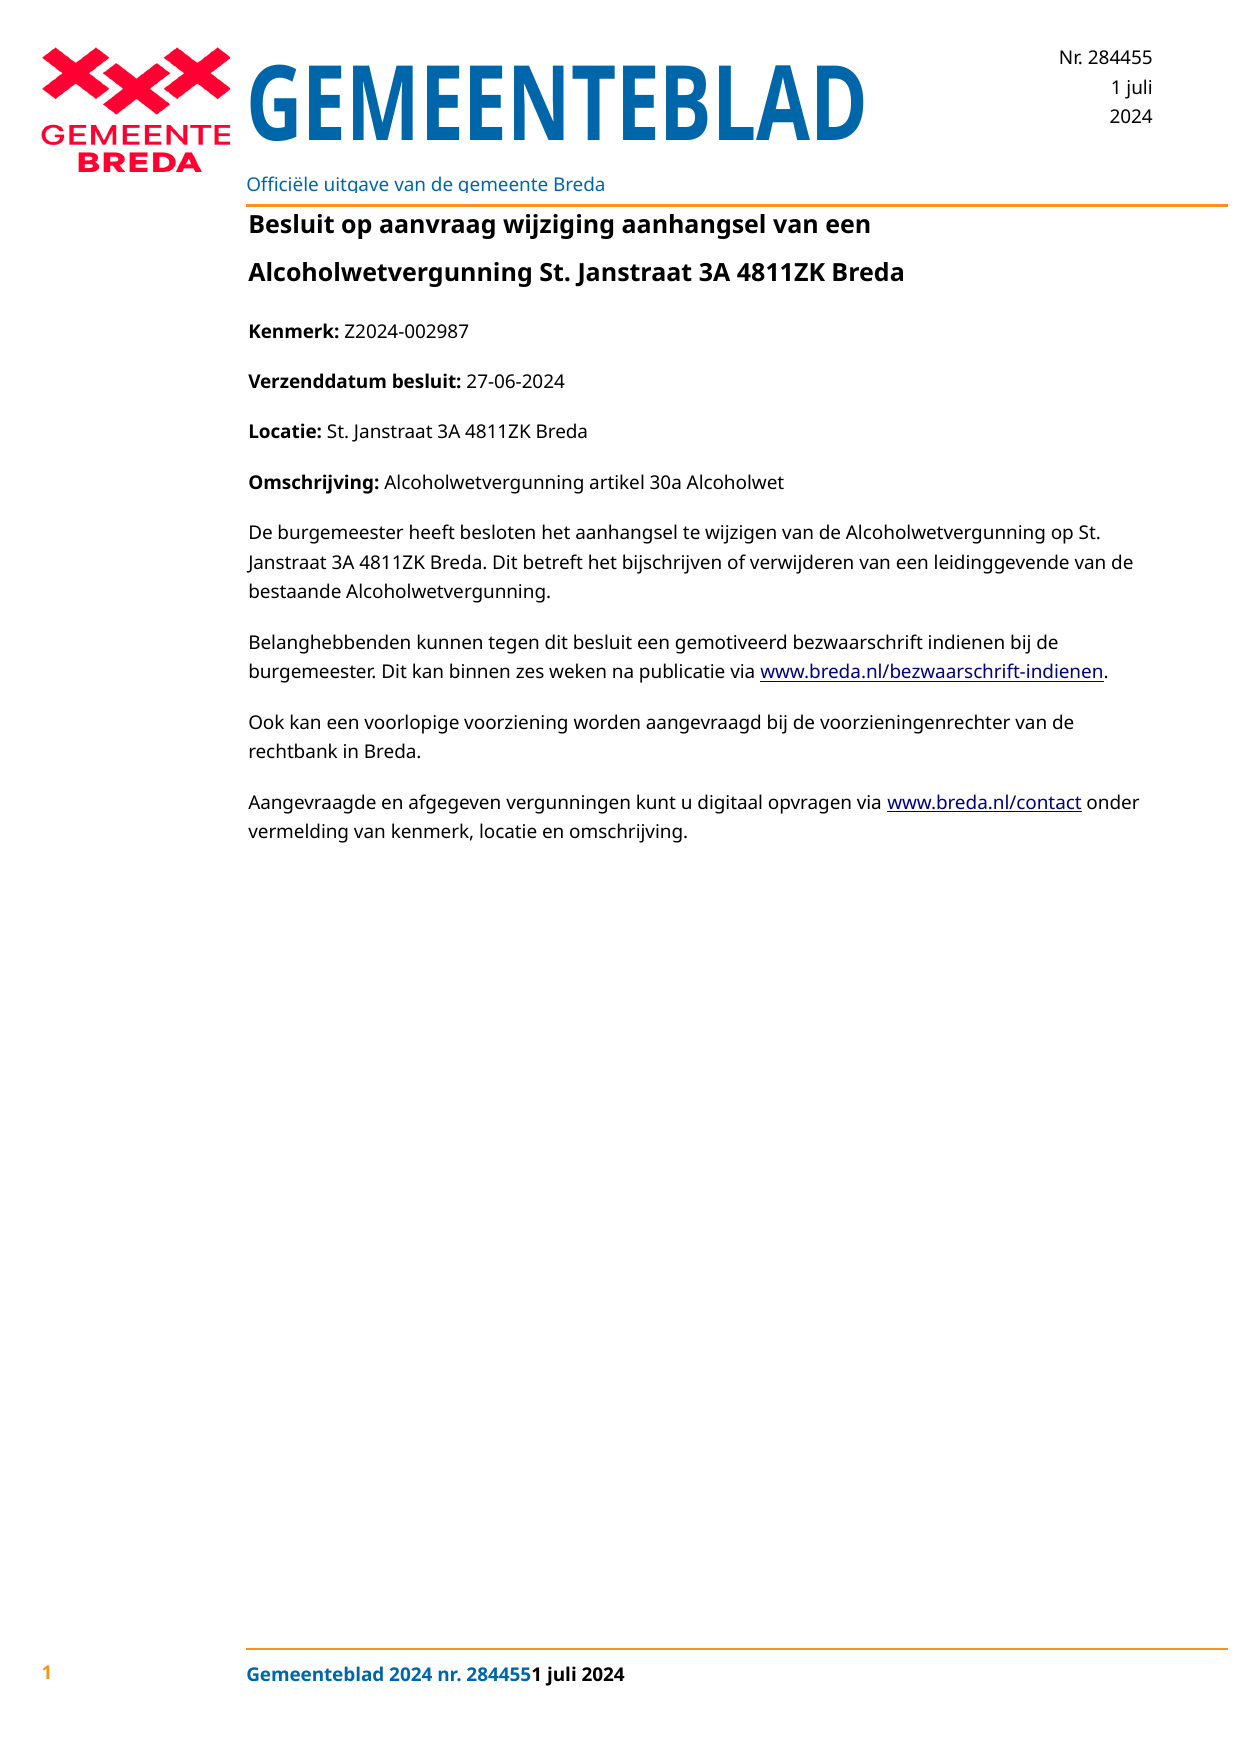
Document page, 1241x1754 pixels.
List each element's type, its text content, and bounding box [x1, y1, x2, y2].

text Belanghebbenden kunnen tegen dit besluit een gemotiveerd bezwaarschrift indienen bij de burgemeester. Dit kan binnen zes weken na publicatie via www.breda.nl/bezwaarschrift-indienen. [248, 629, 1152, 684]
text Besluit op aanvraag wijziging aanhangsel van een Alcoholwetvergunning St. Janstraat 3A 4811ZK Breda [248, 207, 1152, 288]
text De burgemeester heeft besloten het aanhangsel te wijzigen van de Alcoholwetvergunning op St. Janstraat 3A 4811ZK Breda. Dit betreft het bijschrijven of verwijderen van een leidinggevende van de bestaande Alcoholwetvergunning. [248, 519, 1152, 604]
picture [41, 47, 231, 172]
text Locatie: St. Janstraat 3A 4811ZK Breda [248, 419, 1152, 444]
text Verzenddatum besluit: 27-06-2024 [248, 368, 1152, 394]
text Kenmerk: Z2024-002987 [248, 318, 1152, 344]
text Ook kan een voorlopige voorziening worden aangevraagd bij de voorzieningenrechter van de rechtbank in Breda. [248, 709, 1152, 764]
text Aangevraagde en afgegeven vergunningen kunt u digitaal opvragen via www.breda.nl/contact onder vermelding van kenmerk, locatie en omschrijving. [248, 789, 1152, 844]
text Omschrijving: Alcoholwetvergunning artikel 30a Alcoholwet [248, 469, 1152, 495]
